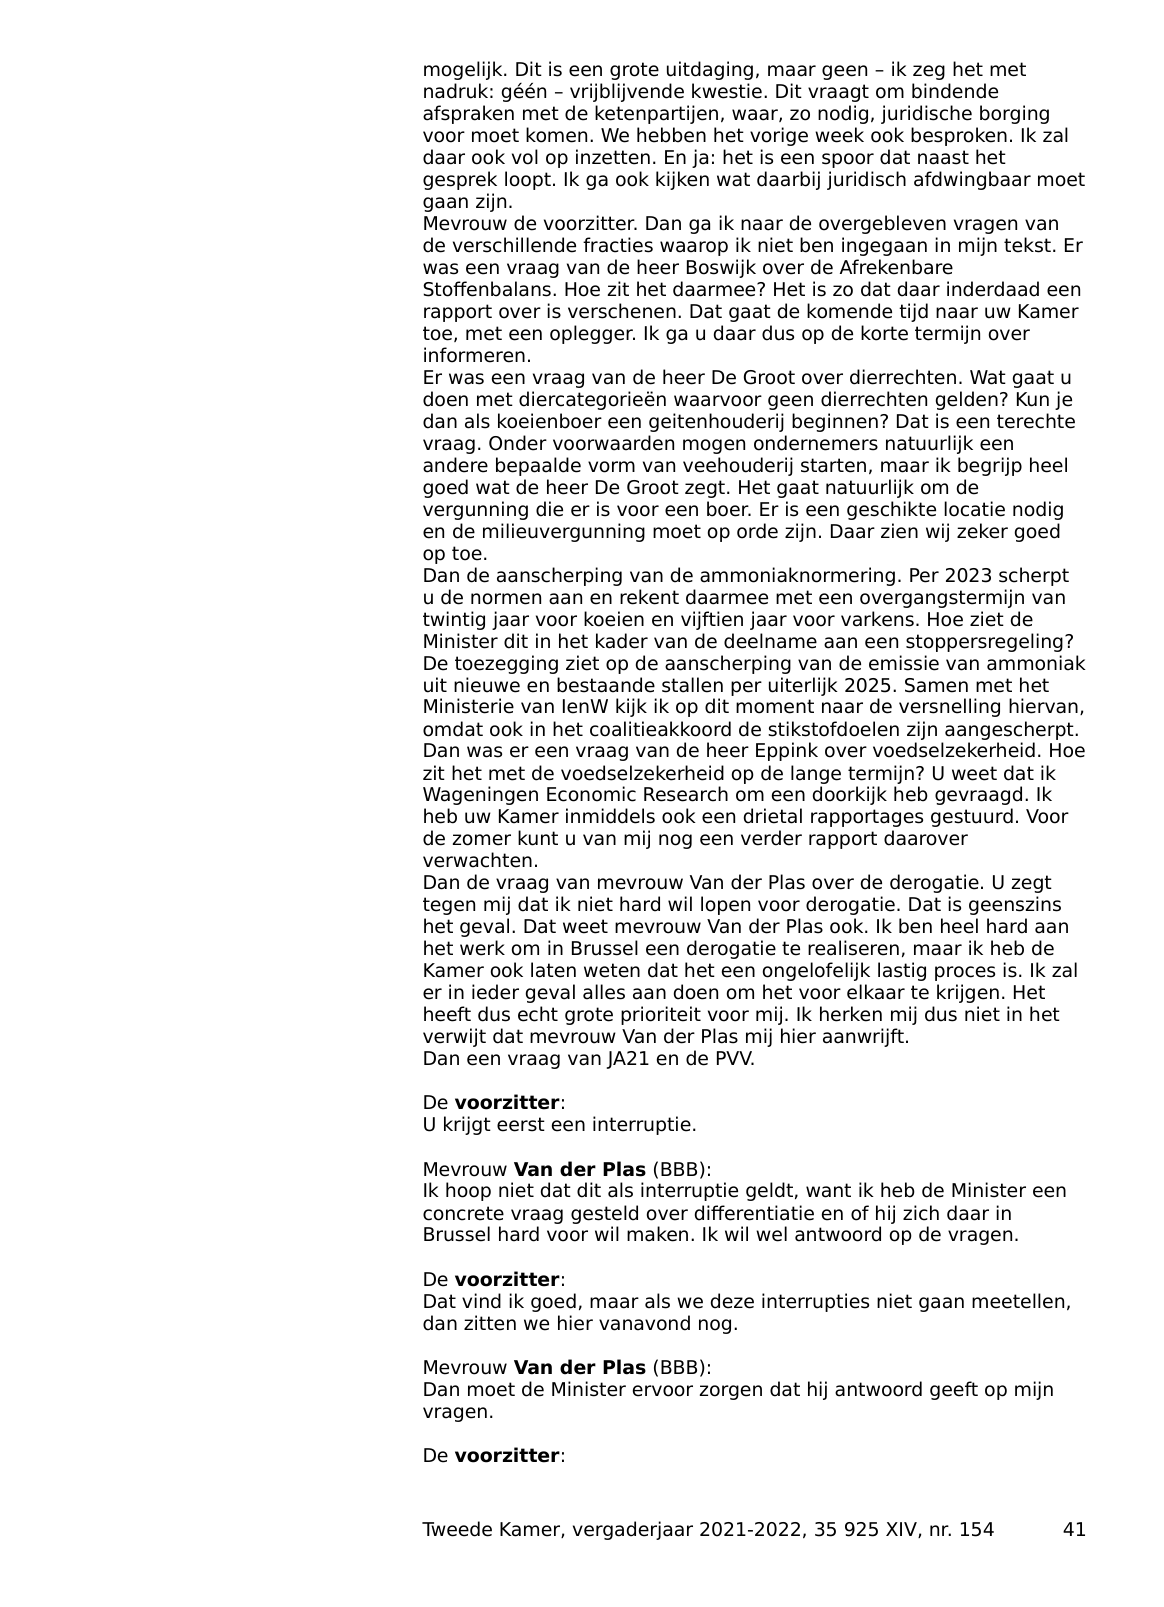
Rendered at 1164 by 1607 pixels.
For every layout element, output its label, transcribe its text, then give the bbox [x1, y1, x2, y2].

text De voorzitter: [422, 1092, 1087, 1114]
text Mevrouw de voorzitter. Dan ga ik naar de overgebleven vragen van de verschillende fracties waarop ik niet ben ingegaan in mijn tekst. Er was een vraag van de heer Boswijk over de Afrekenbare Stoffenbalans. Hoe zit het daarmee? Het is zo dat daar inderdaad een rapport over is verschenen. Dat gaat de komende tijd naar uw Kamer toe, met een oplegger. Ik ga u daar dus op de korte termijn over informeren. [422, 213, 1087, 367]
text Mevrouw Van der Plas (BBB): [422, 1357, 1087, 1379]
text Dan de vraag van mevrouw Van der Plas over de derogatie. U zegt tegen mij dat ik niet hard wil lopen voor derogatie. Dat is geenszins het geval. Dat weet mevrouw Van der Plas ook. Ik ben heel hard aan het werk om in Brussel een derogatie te realiseren, maar ik heb de Kamer ook laten weten dat het een ongelofelijk lastig proces is. Ik zal er in ieder geval alles aan doen om het voor elkaar te krijgen. Het heeft dus echt grote prioriteit voor mij. Ik herken mij dus niet in het verwijt dat mevrouw Van der Plas mij hier aanwrijft. [422, 872, 1087, 1048]
text De voorzitter: [422, 1268, 1087, 1291]
text Dat vind ik goed, maar als we deze interrupties niet gaan meetellen, dan zitten we hier vanavond nog. [422, 1291, 1087, 1334]
text Dan een vraag van JA21 en de PVV. [422, 1048, 1087, 1070]
text Er was een vraag van de heer De Groot over dierrechten. Wat gaat u doen met diercategorieën waarvoor geen dierrechten gelden? Kun je dan als koeienboer een geitenhouderij beginnen? Dat is een terechte vraag. Onder voorwaarden mogen ondernemers natuurlijk een andere bepaalde vorm van veehouderij starten, maar ik begrijp heel goed wat de heer De Groot zegt. Het gaat natuurlijk om de vergunning die er is voor een boer. Er is een geschikte locatie nodig en de milieuvergunning moet op orde zijn. Daar zien wij zeker goed op toe. [422, 367, 1087, 564]
text Dan de aanscherping van de ammoniaknormering. Per 2023 scherpt u de normen aan en rekent daarmee met een overgangstermijn van twintig jaar voor koeien en vijftien jaar voor varkens. Hoe ziet de Minister dit in het kader van de deelname aan een stoppersregeling? De toezegging ziet op de aanscherping van de emissie van ammoniak uit nieuwe en bestaande stallen per uiterlijk 2025. Samen met het Ministerie van IenW kijk ik op dit moment naar de versnelling hiervan, omdat ook in het coalitieakkoord de stikstofdoelen zijn aangescherpt. [422, 564, 1087, 740]
text Dan moet de Minister ervoor zorgen dat hij antwoord geeft op mijn vragen. [422, 1379, 1087, 1423]
text Ik hoop niet dat dit als interruptie geldt, want ik heb de Minister een concrete vraag gesteld over differentiatie en of hij zich daar in Brussel hard voor wil maken. Ik wil wel antwoord op de vragen. [422, 1180, 1087, 1246]
text Mevrouw Van der Plas (BBB): [422, 1158, 1087, 1180]
text De voorzitter: [422, 1445, 1087, 1467]
text mogelijk. Dit is een grote uitdaging, maar geen – ik zeg het met nadruk: géén – vrijblijvende kwestie. Dit vraagt om bindende afspraken met de ketenpartijen, waar, zo nodig, juridische borging voor moet komen. We hebben het vorige week ook besproken. Ik zal daar ook vol op inzetten. En ja: het is een spoor dat naast het gesprek loopt. Ik ga ook kijken wat daarbij juridisch afdwingbaar moet gaan zijn. [422, 59, 1087, 213]
text U krijgt eerst een interruptie. [422, 1114, 1087, 1136]
text Dan was er een vraag van de heer Eppink over voedselzekerheid. Hoe zit het met de voedselzekerheid op de lange termijn? U weet dat ik Wageningen Economic Research om een doorkijk heb gevraagd. Ik heb uw Kamer inmiddels ook een drietal rapportages gestuurd. Voor de zomer kunt u van mij nog een verder rapport daarover verwachten. [422, 740, 1087, 872]
